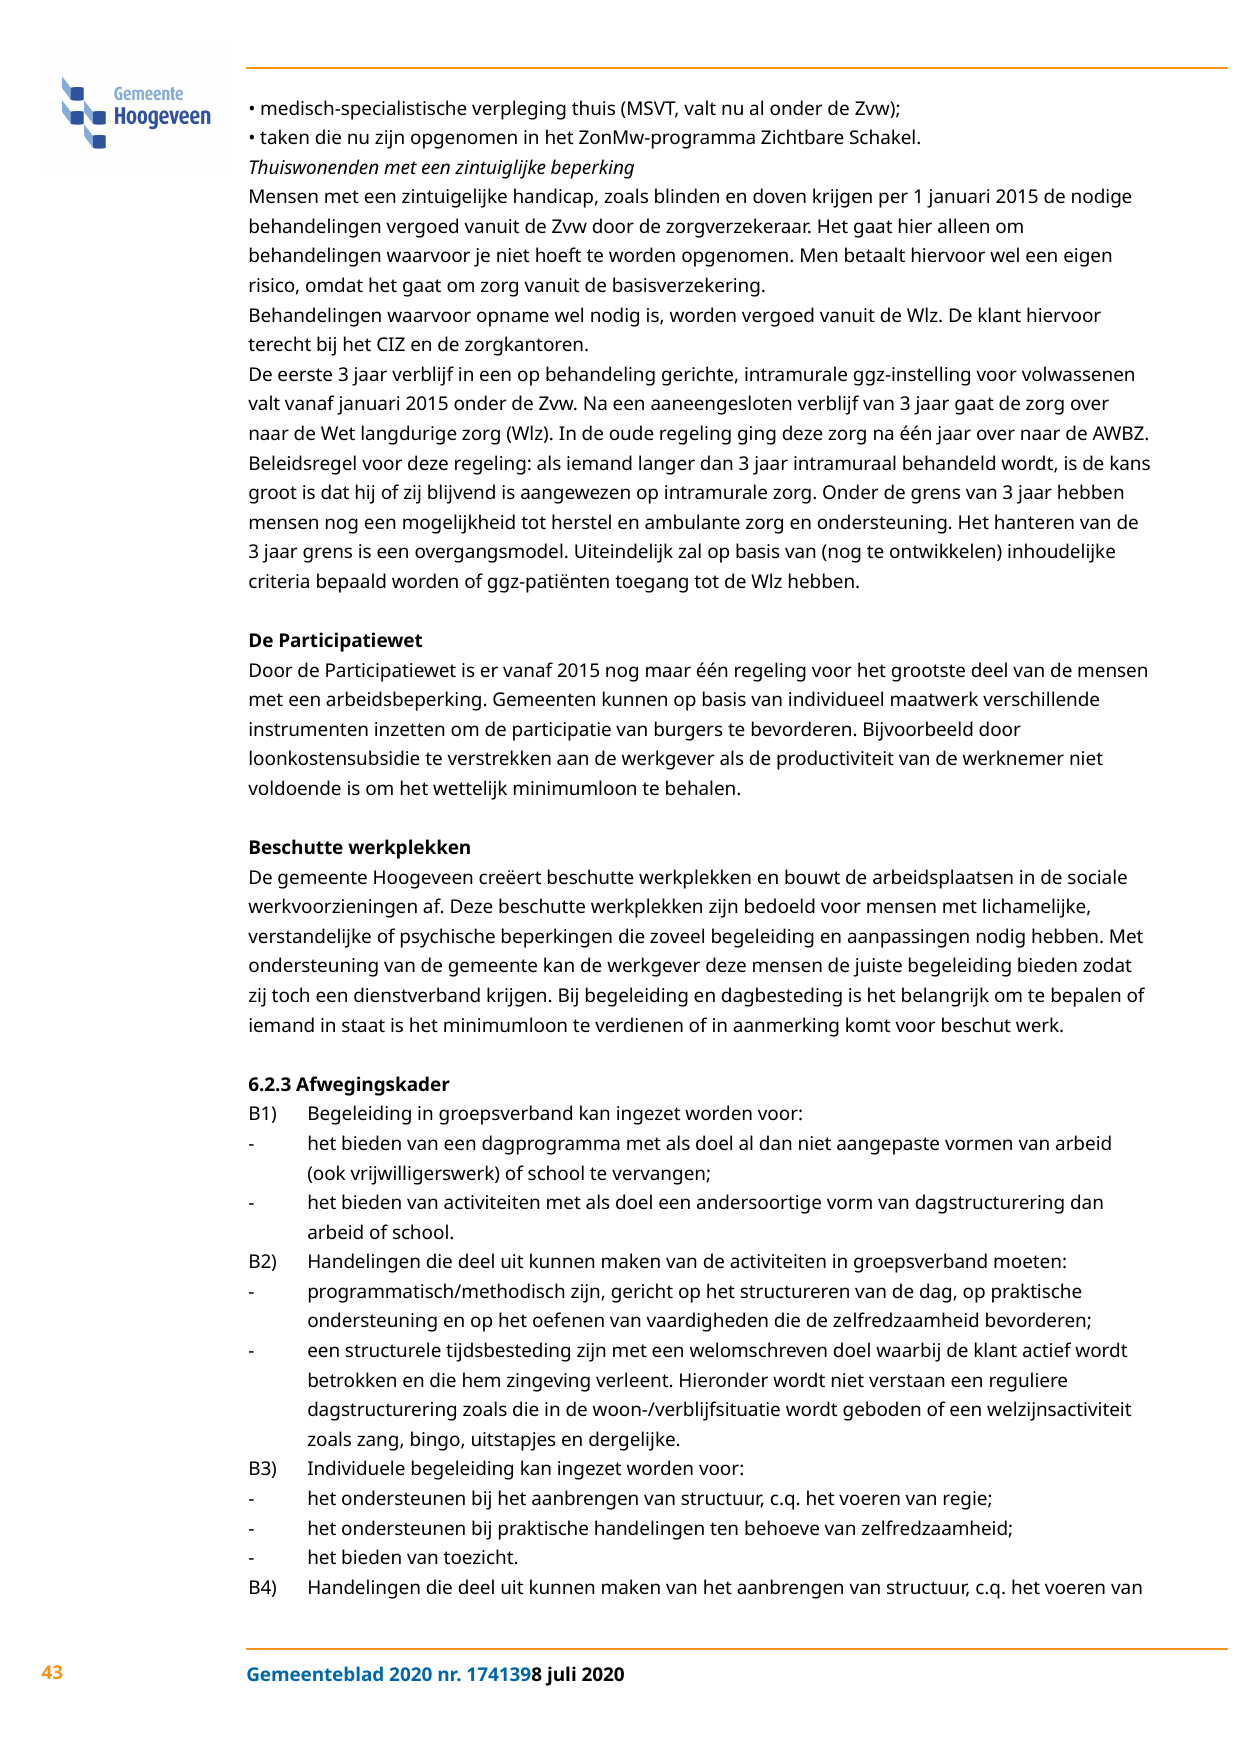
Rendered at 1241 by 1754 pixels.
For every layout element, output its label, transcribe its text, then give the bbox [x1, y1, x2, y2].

list het bieden van toezicht. [248, 1544, 1152, 1570]
text • taken die nu zijn opgenomen in het ZonMw-programma Zichtbare Schakel. [248, 124, 1152, 150]
list Handelingen die deel uit kunnen maken van de activiteiten in groepsverband moeten: [248, 1248, 1152, 1274]
list het bieden van activiteiten met als doel een andersoortige vorm van dagstructurering dan arbeid of school. [248, 1189, 1152, 1245]
text Thuiswonenden met een zintuiglijke beperking [248, 154, 1152, 180]
list programmatisch/methodisch zijn, gericht op het structureren van de dag, op praktische ondersteuning en op het oefenen van vaardigheden die de zelfredzaamheid bevorderen; [248, 1278, 1152, 1333]
text Beschutte werkplekken [248, 834, 1152, 860]
list het bieden van een dagprogramma met als doel al dan niet aangepaste vormen van arbeid (ook vrijwilligerswerk) of school te vervangen; [248, 1130, 1152, 1186]
list een structurele tijdsbesteding zijn met een welomschreven doel waarbij de klant actief wordt betrokken en die hem zingeving verleent. Hieronder wordt niet verstaan een reguliere dagstructurering zoals die in de woon-/verblijfsituatie wordt geboden of een welzijnsactiviteit zoals zang, bingo, uitstapjes en dergelijke. [248, 1337, 1152, 1452]
text Behandelingen waarvoor opname wel nodig is, worden vergoed vanuit de Wlz. De klant hiervoor terecht bij het CIZ en de zorgkantoren. [248, 302, 1152, 357]
list het ondersteunen bij het aanbrengen van structuur, c.q. het voeren van regie; [248, 1485, 1152, 1511]
list Handelingen die deel uit kunnen maken van het aanbrengen van structuur, c.q. het voeren van [248, 1574, 1152, 1600]
text De Participatiewet [248, 627, 1152, 653]
text Door de Participatiewet is er vanaf 2015 nog maar één regeling voor het grootste deel van de mensen met een arbeidsbeperking. Gemeenten kunnen op basis van individueel maatwerk verschillende instrumenten inzetten om de participatie van burgers te bevorderen. Bijvoorbeeld door loonkostensubsidie te verstrekken aan de werkgever als de productiviteit van de werknemer niet voldoende is om het wettelijk minimumloon te behalen. [248, 657, 1152, 801]
list het ondersteunen bij praktische handelingen ten behoeve van zelfredzaamheid; [248, 1515, 1152, 1541]
text De eerste 3 jaar verblijf in een op behandeling gerichte, intramurale ggz-instelling voor volwassenen valt vanaf januari 2015 onder de Zvw. Na een aaneengesloten verblijf van 3 jaar gaat de zorg over naar de Wet langdurige zorg (Wlz). In de oude regeling ging deze zorg na één jaar over naar de AWBZ. Beleidsregel voor deze regeling: als iemand langer dan 3 jaar intramuraal behandeld wordt, is de kans groot is dat hij of zij blijvend is aangewezen op intramurale zorg. Onder de grens van 3 jaar hebben mensen nog een mogelijkheid tot herstel en ambulante zorg en ondersteuning. Het hanteren van de 3 jaar grens is een overgangsmodel. Uiteindelijk zal op basis van (nog te ontwikkelen) inhoudelijke criteria bepaald worden of ggz-patiënten toegang tot de Wlz hebben. [248, 361, 1152, 594]
text • medisch-specialistische verpleging thuis (MSVT, valt nu al onder de Zvw); [248, 95, 1152, 121]
list Begeleiding in groepsverband kan ingezet worden voor: [248, 1101, 1152, 1126]
picture [41, 47, 231, 172]
text Mensen met een zintuigelijke handicap, zoals blinden en doven krijgen per 1 januari 2015 de nodige behandelingen vergoed vanuit de Zvw door de zorgverzekeraar. Het gaat hier alleen om behandelingen waarvoor je niet hoeft te worden opgenomen. Men betaalt hiervoor wel een eigen risico, omdat het gaat om zorg vanuit de basisverzekering. [248, 183, 1152, 298]
text 6.2.3 Afwegingskader [248, 1071, 1152, 1097]
list Individuele begeleiding kan ingezet worden voor: [248, 1456, 1152, 1481]
text De gemeente Hoogeveen creëert beschutte werkplekken en bouwt de arbeidsplaatsen in de sociale werkvoorzieningen af. Deze beschutte werkplekken zijn bedoeld voor mensen met lichamelijke, verstandelijke of psychische beperkingen die zoveel begeleiding en aanpassingen nodig hebben. Met ondersteuning van de gemeente kan de werkgever deze mensen de juiste begeleiding bieden zodat zij toch een dienstverband krijgen. Bij begeleiding en dagbesteding is het belangrijk om te bepalen of iemand in staat is het minimumloon te verdienen of in aanmerking komt voor beschut werk. [248, 864, 1152, 1038]
